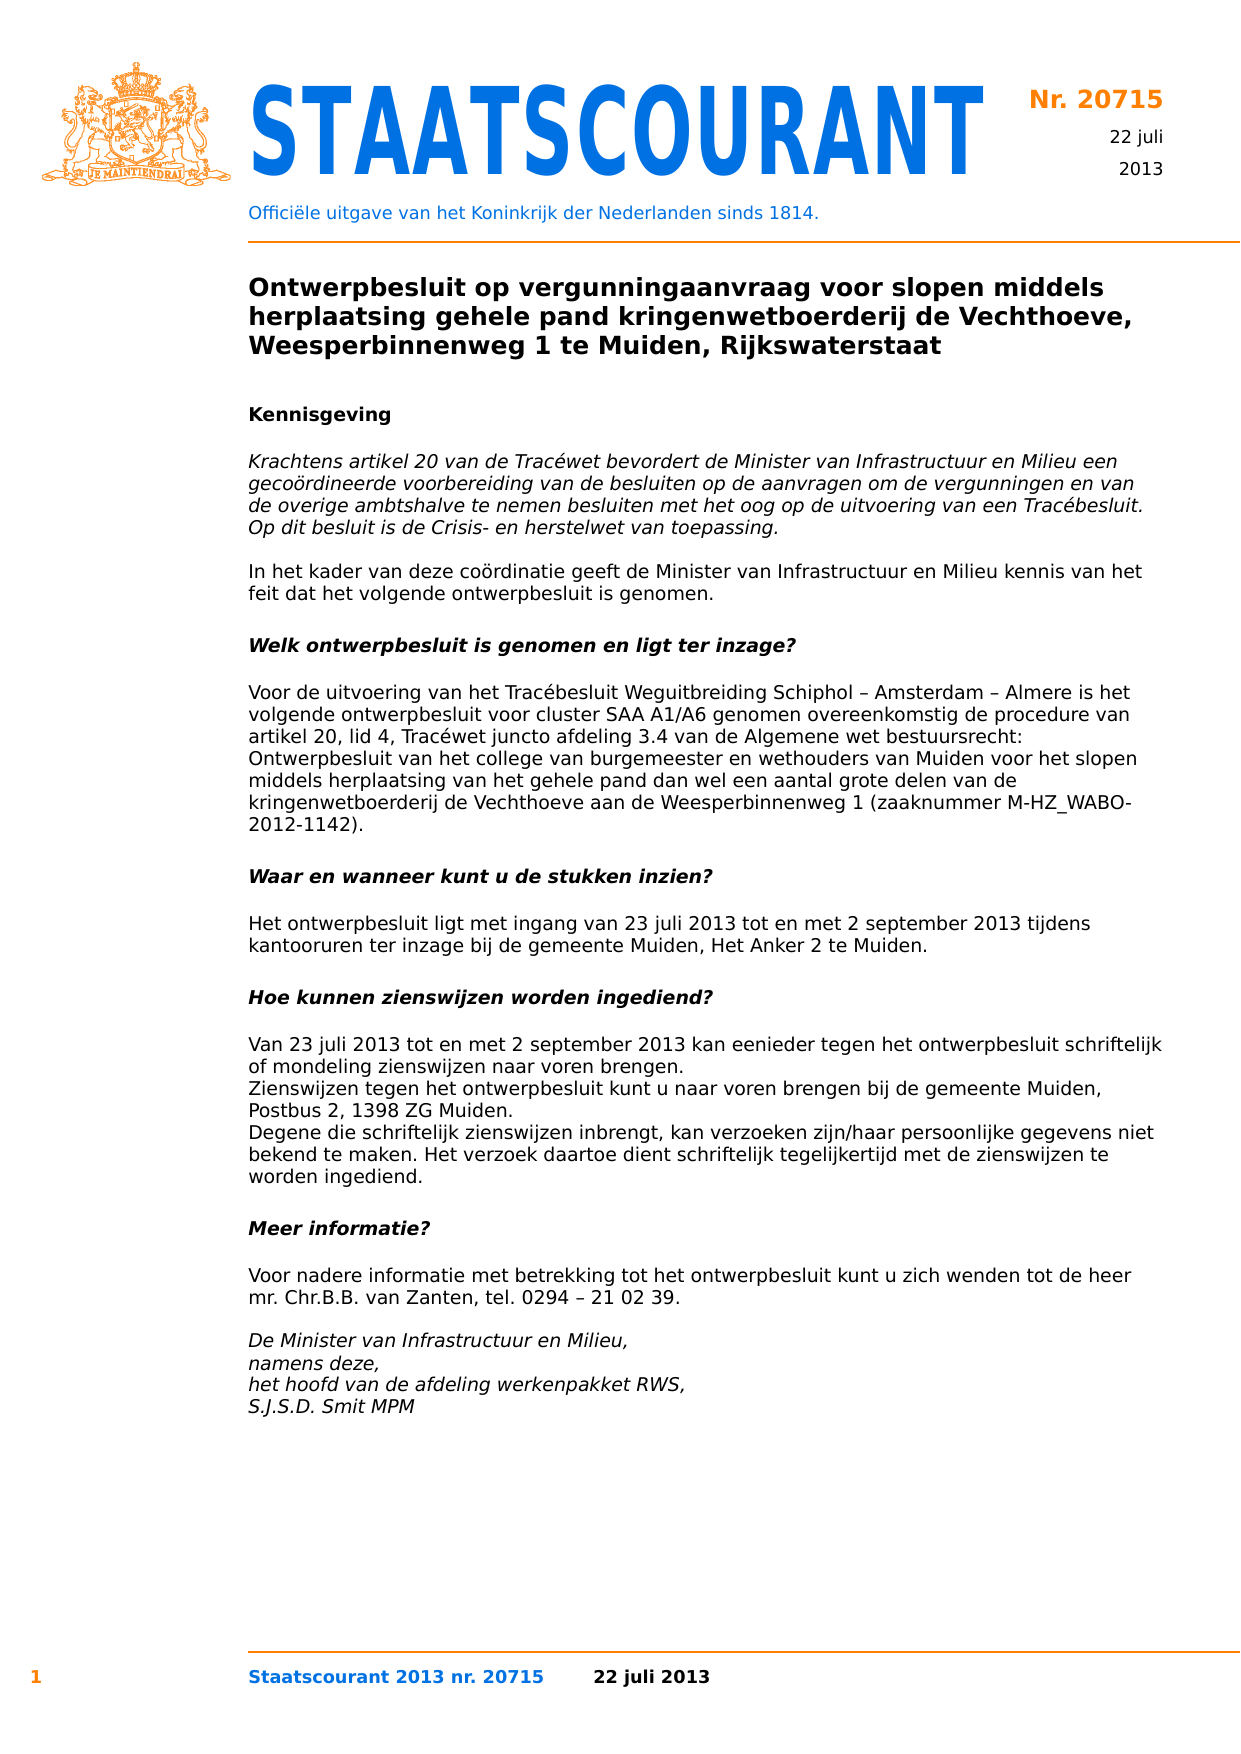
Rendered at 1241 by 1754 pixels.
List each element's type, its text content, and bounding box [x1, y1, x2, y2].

table_cell 22 juli [998, 121, 1240, 153]
table_cell Officiële uitgave van het Koninkrijk der Nederlanden sinds 1814. [248, 203, 1240, 241]
subtitle Meer informatie? [248, 1218, 1163, 1239]
table_header STAATSCOURANT [248, 62, 998, 203]
text De Minister van Infrastructuur en Milieu, namens deze, het hoofd van de afdeling werkenpakket RWS, S.J.S.D. Smit MPM [248, 1330, 1163, 1418]
text Zienswijzen tegen het ontwerpbesluit kunt u naar voren brengen bij de gemeente Muiden, Postbus 2, 1398 ZG Muiden. [248, 1078, 1163, 1122]
table_header [25, 62, 248, 241]
text Voor nadere informatie met betrekking tot het ontwerpbesluit kunt u zich wenden tot de heer mr. Chr.B.B. van Zanten, tel. 0294 – 21 02 39. [248, 1264, 1163, 1308]
table_header Nr. 20715 [998, 62, 1240, 121]
subtitle Ontwerpbesluit op vergunningaanvraag voor slopen middels herplaatsing gehele pand kringenwetboerderij de Vechthoeve, Weesperbinnenweg 1 te Muiden, Rijkswaterstaat [248, 273, 1163, 361]
text Het ontwerpbesluit ligt met ingang van 23 juli 2013 tot en met 2 september 2013 tijdens kantooruren ter inzage bij de gemeente Muiden, Het Anker 2 te Muiden. [248, 913, 1163, 957]
subtitle Kennisgeving [248, 404, 1163, 426]
text Krachtens artikel 20 van de Tracéwet bevordert de Minister van Infrastructuur en Milieu een gecoördineerde voorbereiding van de besluiten op de aanvragen om de vergunningen en van de overige ambtshalve te nemen besluiten met het oog op de uitvoering van een Tracébesluit. Op dit besluit is de Crisis- en herstelwet van toepassing. [248, 451, 1163, 539]
text Van 23 juli 2013 tot en met 2 september 2013 kan eenieder tegen het ontwerpbesluit schriftelijk of mondeling zienswijzen naar voren brengen. [248, 1034, 1163, 1078]
subtitle Waar en wanneer kunt u de stukken inzien? [248, 866, 1163, 888]
subtitle Welk ontwerpbesluit is genomen en ligt ter inzage? [248, 635, 1163, 657]
text Degene die schriftelijk zienswijzen inbrengt, kan verzoeken zijn/haar persoonlijke gegevens niet bekend te maken. Het verzoek daartoe dient schriftelijk tegelijkertijd met de zienswijzen te worden ingediend. [248, 1122, 1163, 1188]
text Voor de uitvoering van het Tracébesluit Weguitbreiding Schiphol – Amsterdam – Almere is het volgende ontwerpbesluit voor cluster SAA A1/A6 genomen overeenkomstig de procedure van artikel 20, lid 4, Tracéwet juncto afdeling 3.4 van de Algemene wet bestuursrecht: [248, 682, 1163, 748]
text In het kader van deze coördinatie geeft de Minister van Infrastructuur en Milieu kennis van het feit dat het volgende ontwerpbesluit is genomen. [248, 561, 1163, 605]
picture [41, 62, 231, 186]
table_cell 2013 [998, 153, 1240, 203]
text Ontwerpbesluit van het college van burgemeester en wethouders van Muiden voor het slopen middels herplaatsing van het gehele pand dan wel een aantal grote delen van de kringenwetboerderij de Vechthoeve aan de Weesperbinnenweg 1 (zaaknummer M-HZ_WABO-2012-1142). [248, 748, 1163, 836]
subtitle Hoe kunnen zienswijzen worden ingediend? [248, 987, 1163, 1009]
